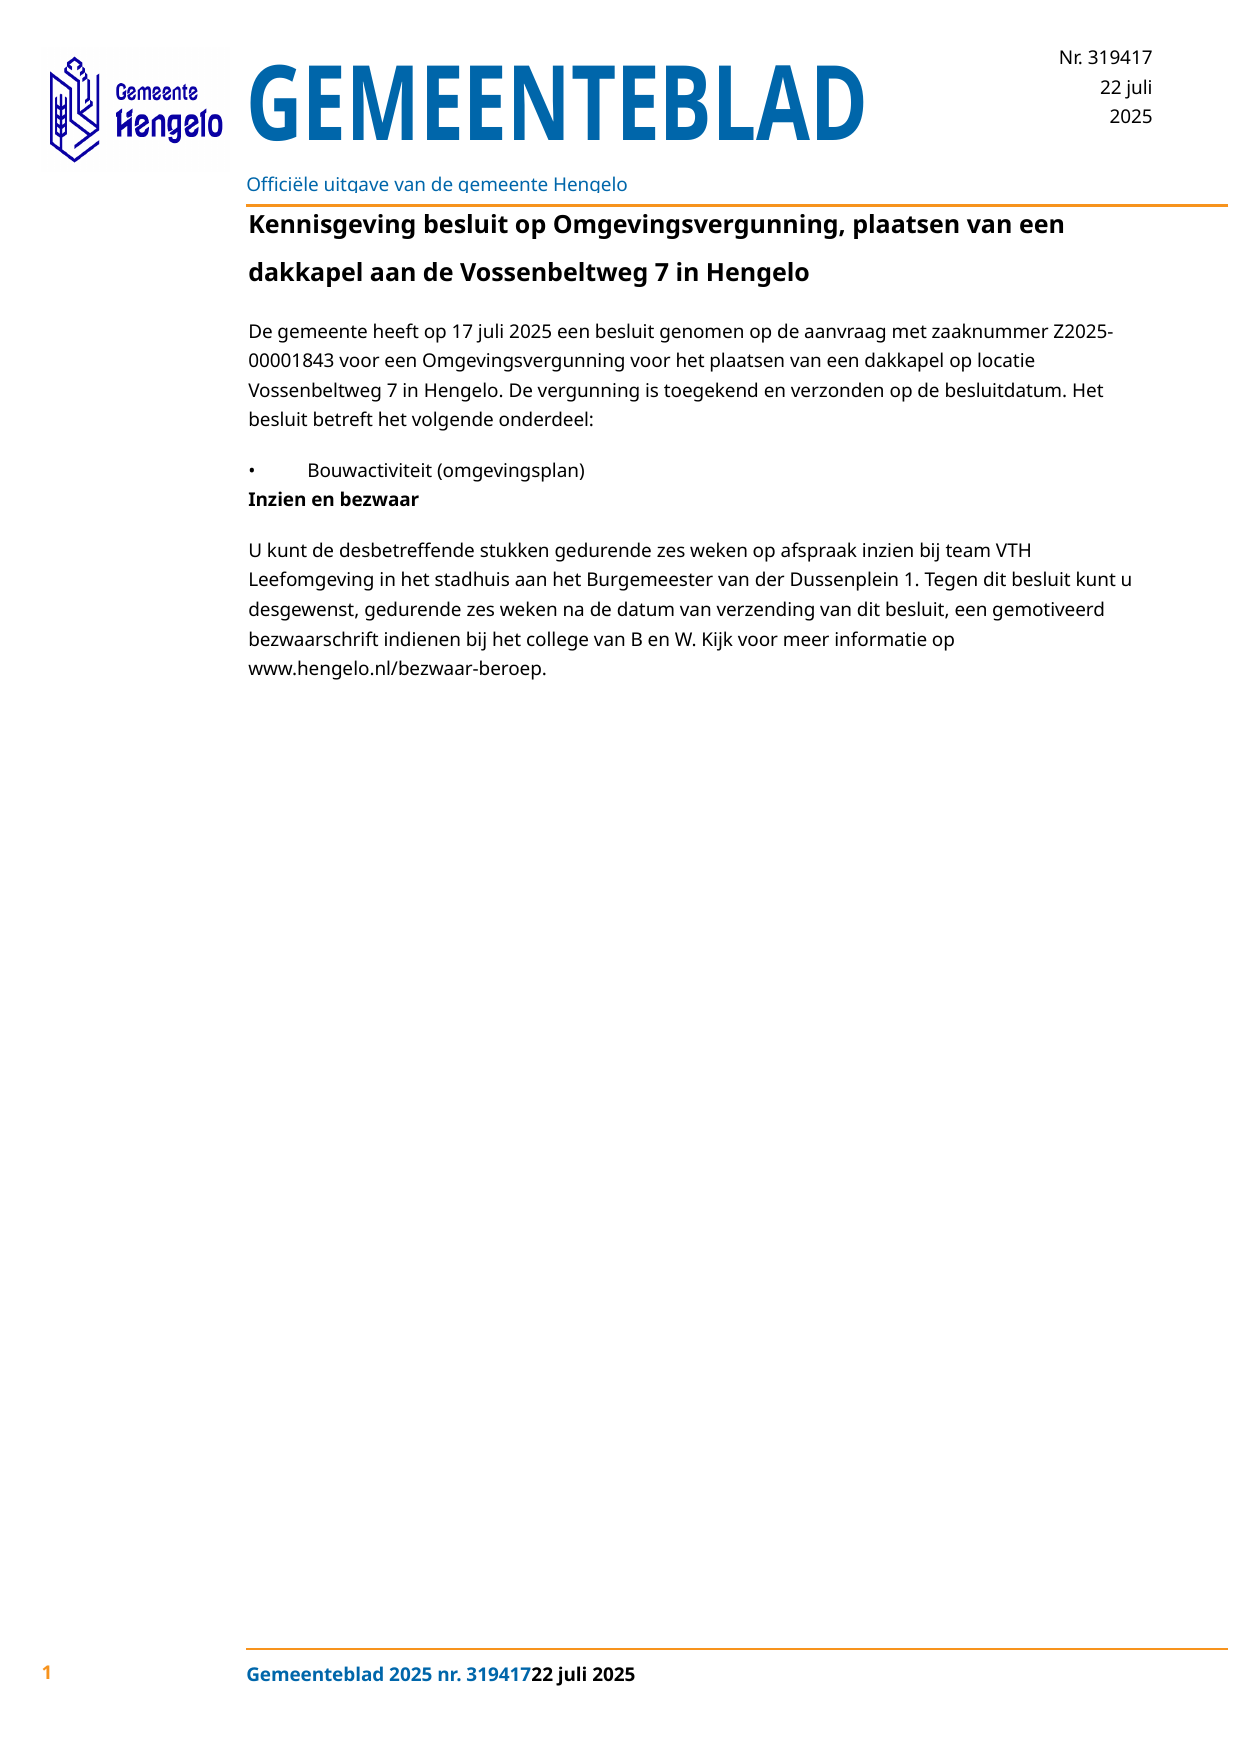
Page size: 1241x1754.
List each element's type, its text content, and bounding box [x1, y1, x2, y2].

picture [41, 47, 231, 172]
text U kunt de desbetreffende stukken gedurende zes weken op afspraak inzien bij team VTH Leefomgeving in het stadhuis aan het Burgemeester van der Dussenplein 1. Tegen dit besluit kunt u desgewenst, gedurende zes weken na de datum van verzending van dit besluit, een gemotiveerd bezwaarschrift indienen bij het college van B en W. Kijk voor meer informatie op www.hengelo.nl/bezwaar-beroep. [248, 537, 1152, 681]
text De gemeente heeft op 17 juli 2025 een besluit genomen op de aanvraag met zaaknummer Z2025-00001843 voor een Omgevingsvergunning voor het plaatsen van een dakkapel op locatie Vossenbeltweg 7 in Hengelo. De vergunning is toegekend en verzonden op de besluitdatum. Het besluit betreft het volgende onderdeel: [248, 318, 1152, 432]
text Kennisgeving besluit op Omgevingsvergunning, plaatsen van een dakkapel aan de Vossenbeltweg 7 in Hengelo [248, 207, 1152, 288]
text Inzien en bezwaar [248, 487, 1152, 512]
list Bouwactiviteit (omgevingsplan) [248, 457, 1152, 483]
